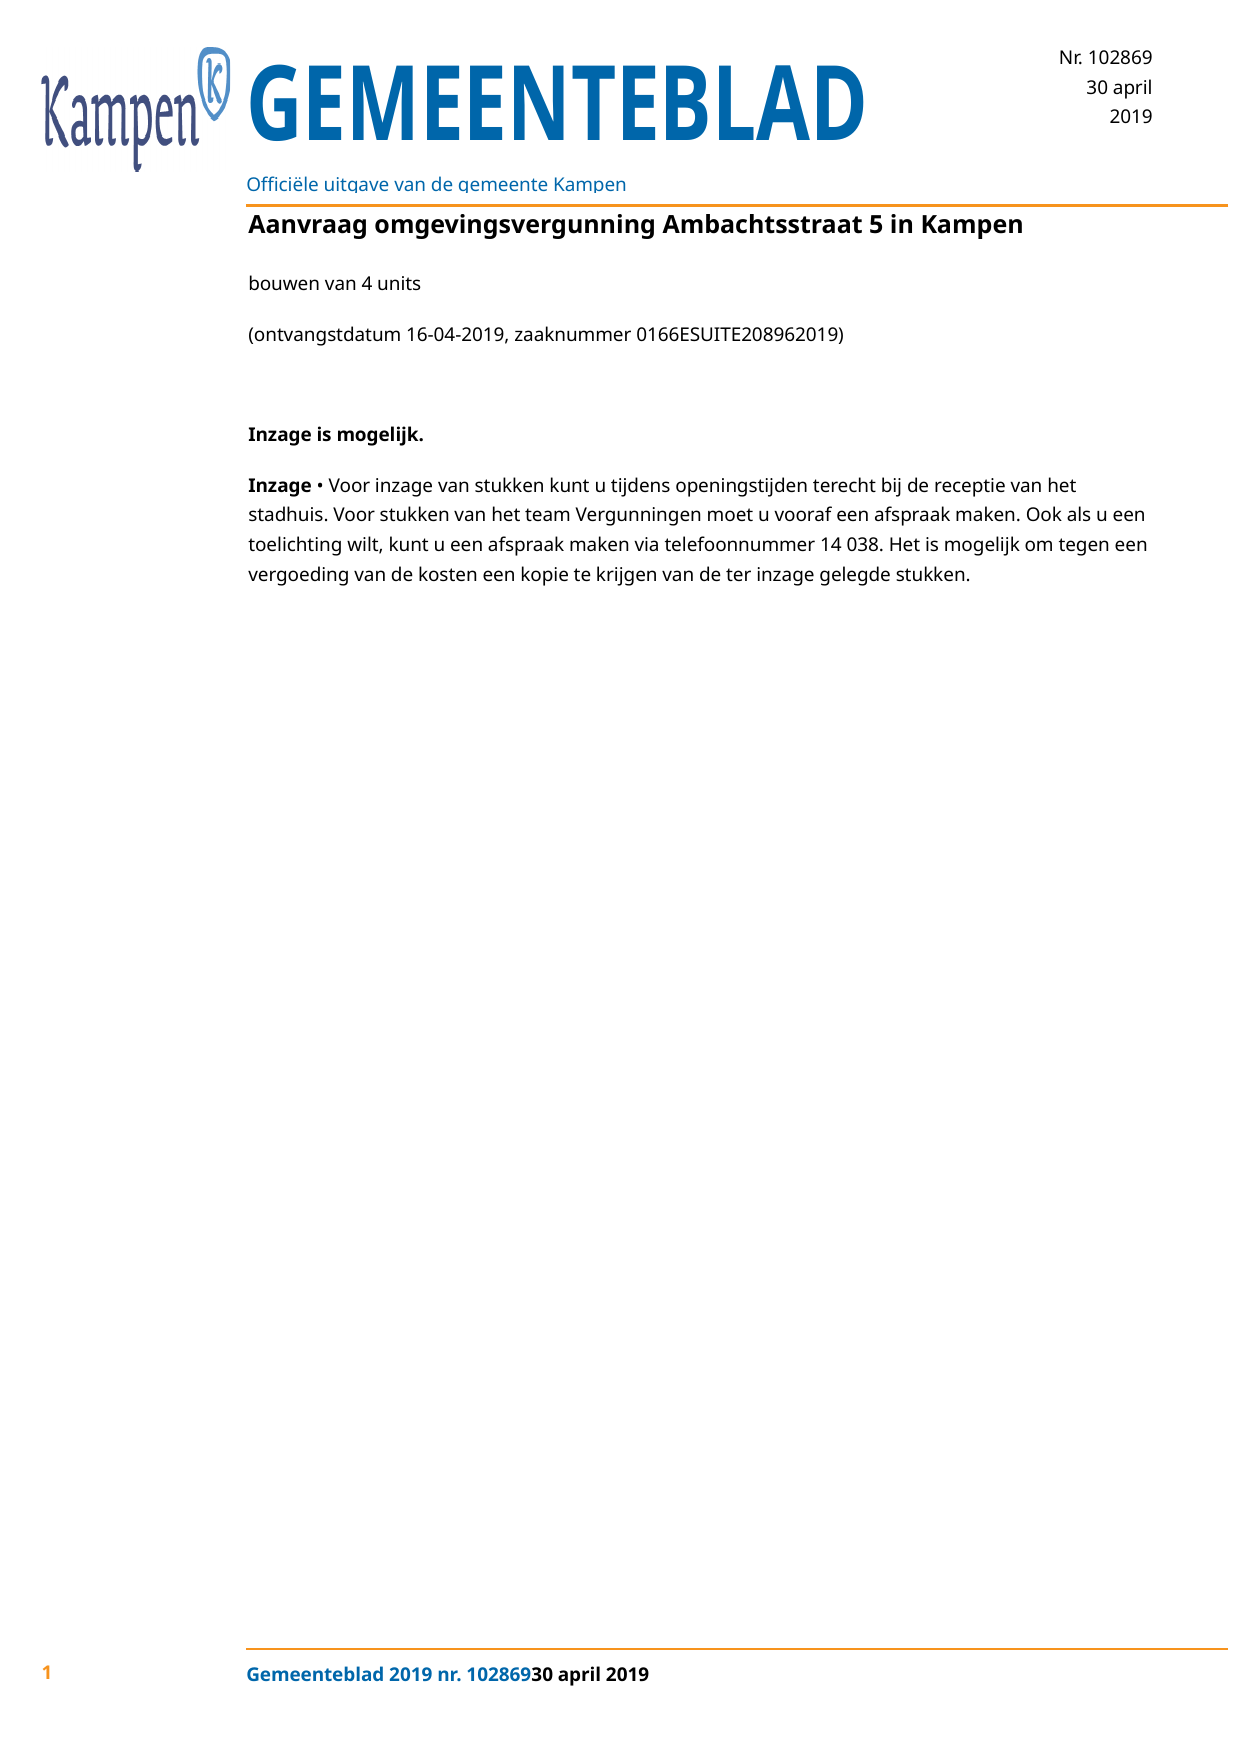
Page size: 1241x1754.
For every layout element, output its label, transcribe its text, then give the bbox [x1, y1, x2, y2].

text Aanvraag omgevingsvergunning Ambachtsstraat 5 in Kampen [248, 207, 1152, 241]
text bouwen van 4 units [248, 270, 1152, 296]
text (ontvangstdatum 16-04-2019, zaaknummer 0166ESUITE208962019) [248, 321, 1152, 346]
text Inzage • Voor inzage van stukken kunt u tijdens openingstijden terecht bij de receptie van het stadhuis. Voor stukken van het team Vergunningen moet u vooraf een afspraak maken. Ook als u een toelichting wilt, kunt u een afspraak maken via telefoonnummer 14 038. Het is mogelijk om tegen een vergoeding van de kosten een kopie te krijgen van de ter inzage gelegde stukken. [248, 472, 1152, 586]
text Inzage is mogelijk. [248, 422, 1152, 447]
picture [41, 47, 231, 172]
